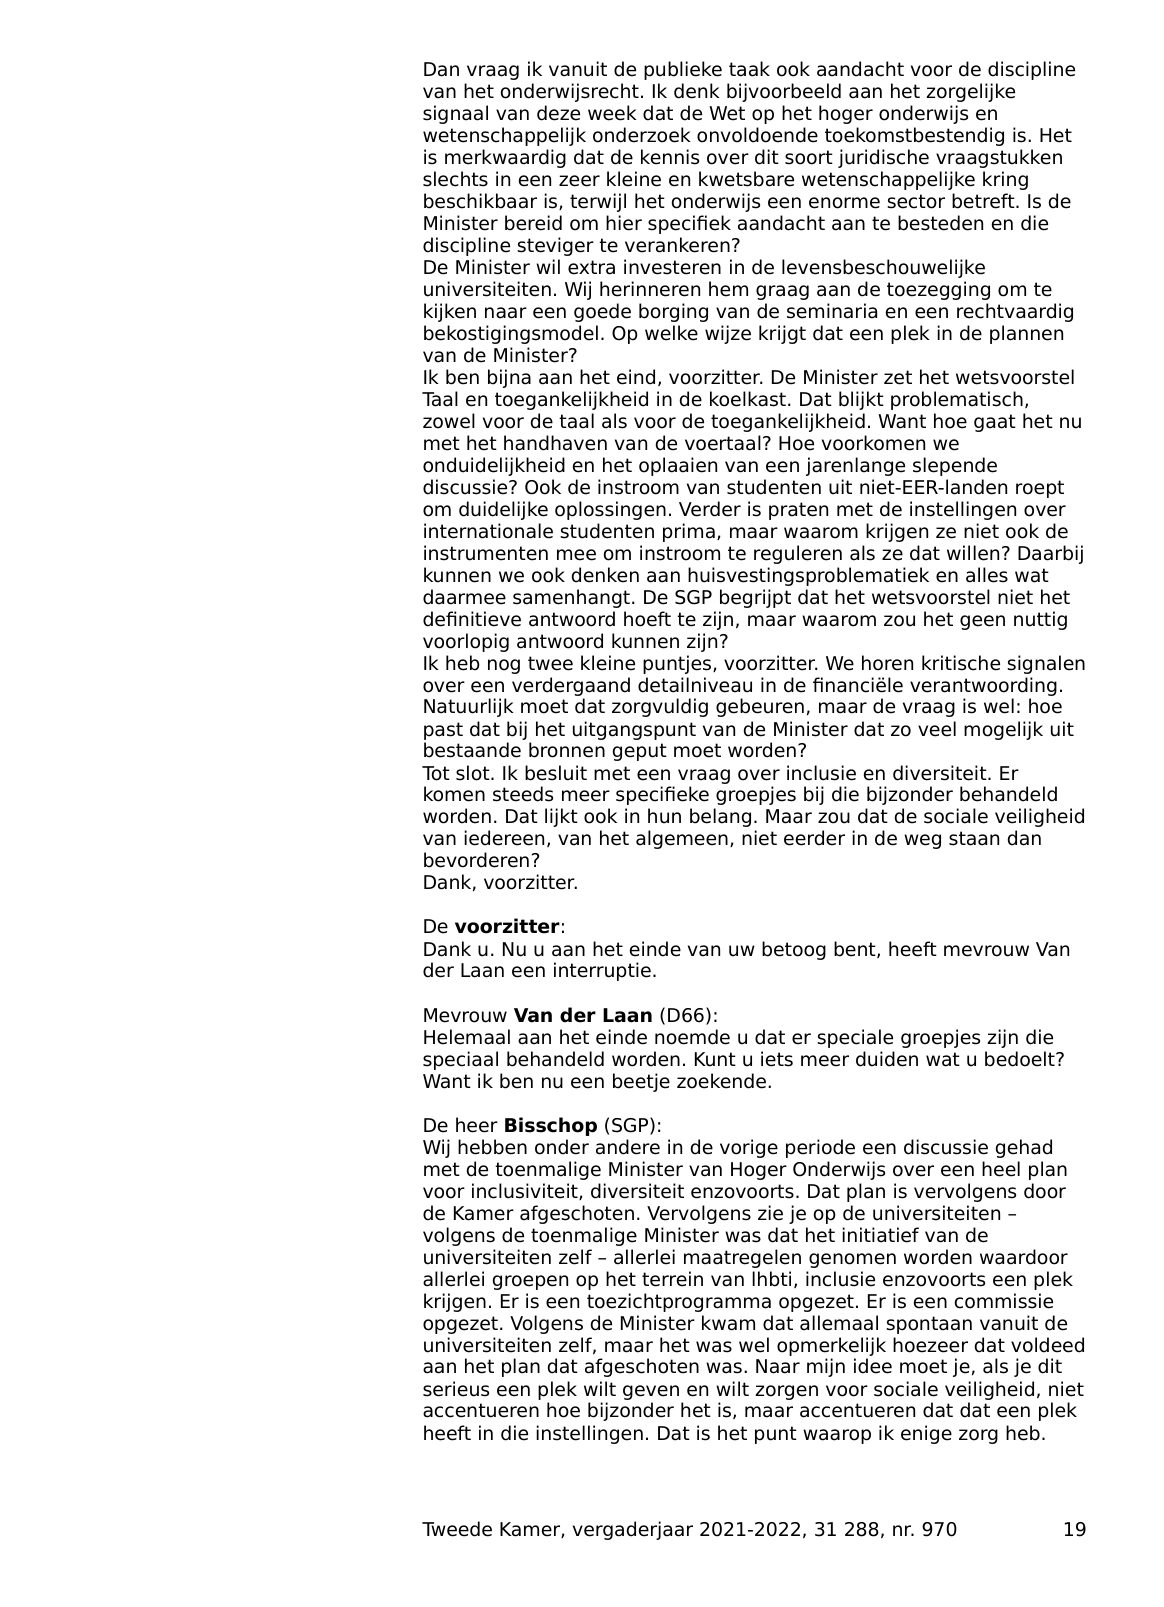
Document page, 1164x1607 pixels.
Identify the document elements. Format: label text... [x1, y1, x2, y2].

text Dank u. Nu u aan het einde van uw betoog bent, heeft mevrouw Van der Laan een interruptie. [422, 938, 1087, 982]
text De heer Bisschop (SGP): [422, 1115, 1087, 1137]
text Dank, voorzitter. [422, 872, 1087, 894]
text De Minister wil extra investeren in de levensbeschouwelijke universiteiten. Wij herinneren hem graag aan de toezegging om te kijken naar een goede borging van de seminaria en een rechtvaardig bekostigingsmodel. Op welke wijze krijgt dat een plek in de plannen van de Minister? [422, 257, 1087, 367]
text Wij hebben onder andere in de vorige periode een discussie gehad met de toenmalige Minister van Hoger Onderwijs over een heel plan voor inclusiviteit, diversiteit enzovoorts. Dat plan is vervolgens door de Kamer afgeschoten. Vervolgens zie je op de universiteiten – volgens de toenmalige Minister was dat het initiatief van de universiteiten zelf – allerlei maatregelen genomen worden waardoor allerlei groepen op het terrein van lhbti, inclusie enzovoorts een plek krijgen. Er is een toezichtprogramma opgezet. Er is een commissie opgezet. Volgens de Minister kwam dat allemaal spontaan vanuit de universiteiten zelf, maar het was wel opmerkelijk hoezeer dat voldeed aan het plan dat afgeschoten was. Naar mijn idee moet je, als je dit serieus een plek wilt geven en wilt zorgen voor sociale veiligheid, niet accentueren hoe bijzonder het is, maar accentueren dat dat een plek heeft in die instellingen. Dat is het punt waarop ik enige zorg heb. [422, 1137, 1087, 1444]
text De voorzitter: [422, 916, 1087, 938]
text Ik ben bijna aan het eind, voorzitter. De Minister zet het wetsvoorstel Taal en toegankelijkheid in de koelkast. Dat blijkt problematisch, zowel voor de taal als voor de toegankelijkheid. Want hoe gaat het nu met het handhaven van de voertaal? Hoe voorkomen we onduidelijkheid en het oplaaien van een jarenlange slepende discussie? Ook de instroom van studenten uit niet-EER-landen roept om duidelijke oplossingen. Verder is praten met de instellingen over internationale studenten prima, maar waarom krijgen ze niet ook de instrumenten mee om instroom te reguleren als ze dat willen? Daarbij kunnen we ook denken aan huisvestingsproblematiek en alles wat daarmee samenhangt. De SGP begrijpt dat het wetsvoorstel niet het definitieve antwoord hoeft te zijn, maar waarom zou het geen nuttig voorlopig antwoord kunnen zijn? [422, 367, 1087, 652]
text Dan vraag ik vanuit de publieke taak ook aandacht voor de discipline van het onderwijsrecht. Ik denk bijvoorbeeld aan het zorgelijke signaal van deze week dat de Wet op het hoger onderwijs en wetenschappelijk onderzoek onvoldoende toekomstbestendig is. Het is merkwaardig dat de kennis over dit soort juridische vraagstukken slechts in een zeer kleine en kwetsbare wetenschappelijke kring beschikbaar is, terwijl het onderwijs een enorme sector betreft. Is de Minister bereid om hier specifiek aandacht aan te besteden en die discipline steviger te verankeren? [422, 59, 1087, 257]
text Tot slot. Ik besluit met een vraag over inclusie en diversiteit. Er komen steeds meer specifieke groepjes bij die bijzonder behandeld worden. Dat lijkt ook in hun belang. Maar zou dat de sociale veiligheid van iedereen, van het algemeen, niet eerder in de weg staan dan bevorderen? [422, 762, 1087, 872]
text Mevrouw Van der Laan (D66): [422, 1004, 1087, 1027]
text Helemaal aan het einde noemde u dat er speciale groepjes zijn die speciaal behandeld worden. Kunt u iets meer duiden wat u bedoelt? Want ik ben nu een beetje zoekende. [422, 1027, 1087, 1092]
text Ik heb nog twee kleine puntjes, voorzitter. We horen kritische signalen over een verdergaand detailniveau in de financiële verantwoording. Natuurlijk moet dat zorgvuldig gebeuren, maar de vraag is wel: hoe past dat bij het uitgangspunt van de Minister dat zo veel mogelijk uit bestaande bronnen geput moet worden? [422, 652, 1087, 762]
